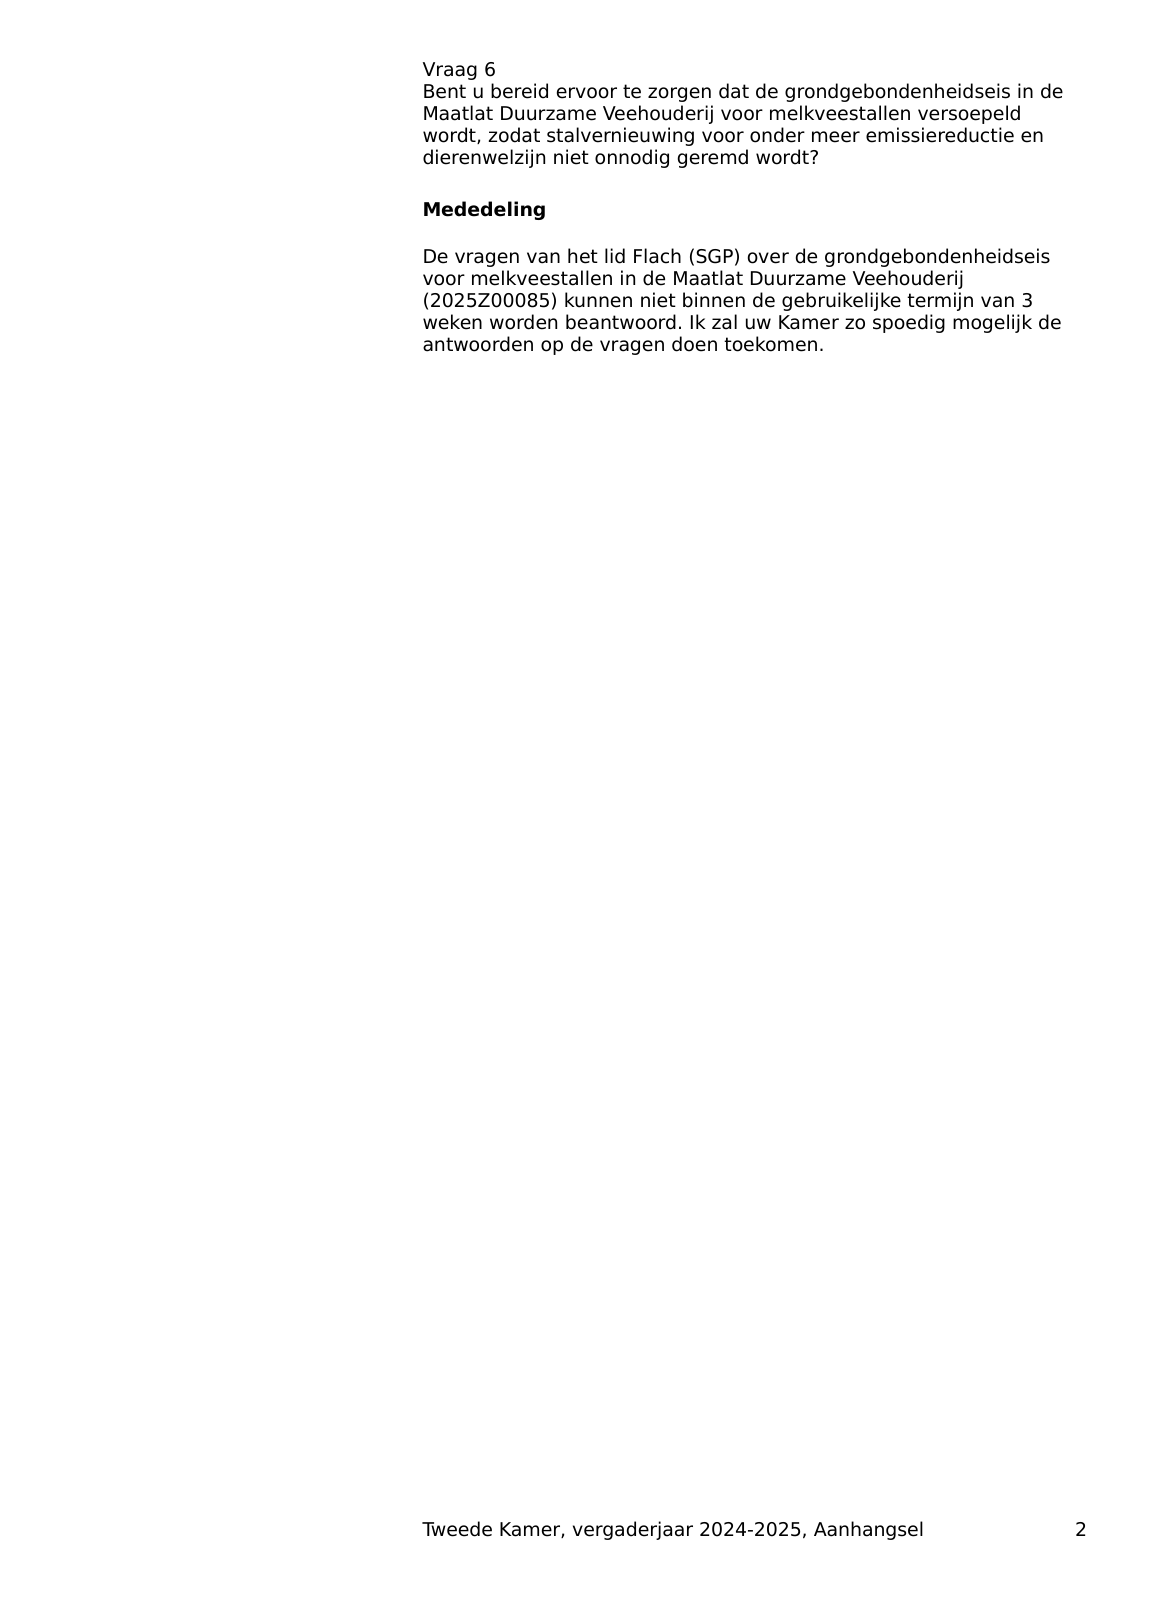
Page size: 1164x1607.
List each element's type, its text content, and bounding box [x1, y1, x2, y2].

text De vragen van het lid Flach (SGP) over de grondgebondenheidseis voor melkveestallen in de Maatlat Duurzame Veehouderij (2025Z00085) kunnen niet binnen de gebruikelijke termijn van 3 weken worden beantwoord. Ik zal uw Kamer zo spoedig mogelijk de antwoorden op de vragen doen toekomen. [422, 246, 1087, 356]
text Vraag 6 [422, 59, 1087, 81]
text Bent u bereid ervoor te zorgen dat de grondgebondenheidseis in de Maatlat Duurzame Veehouderij voor melkveestallen versoepeld wordt, zodat stalvernieuwing voor onder meer emissiereductie en dierenwelzijn niet onnodig geremd wordt? [422, 81, 1087, 169]
subtitle Mededeling [422, 199, 1087, 221]
